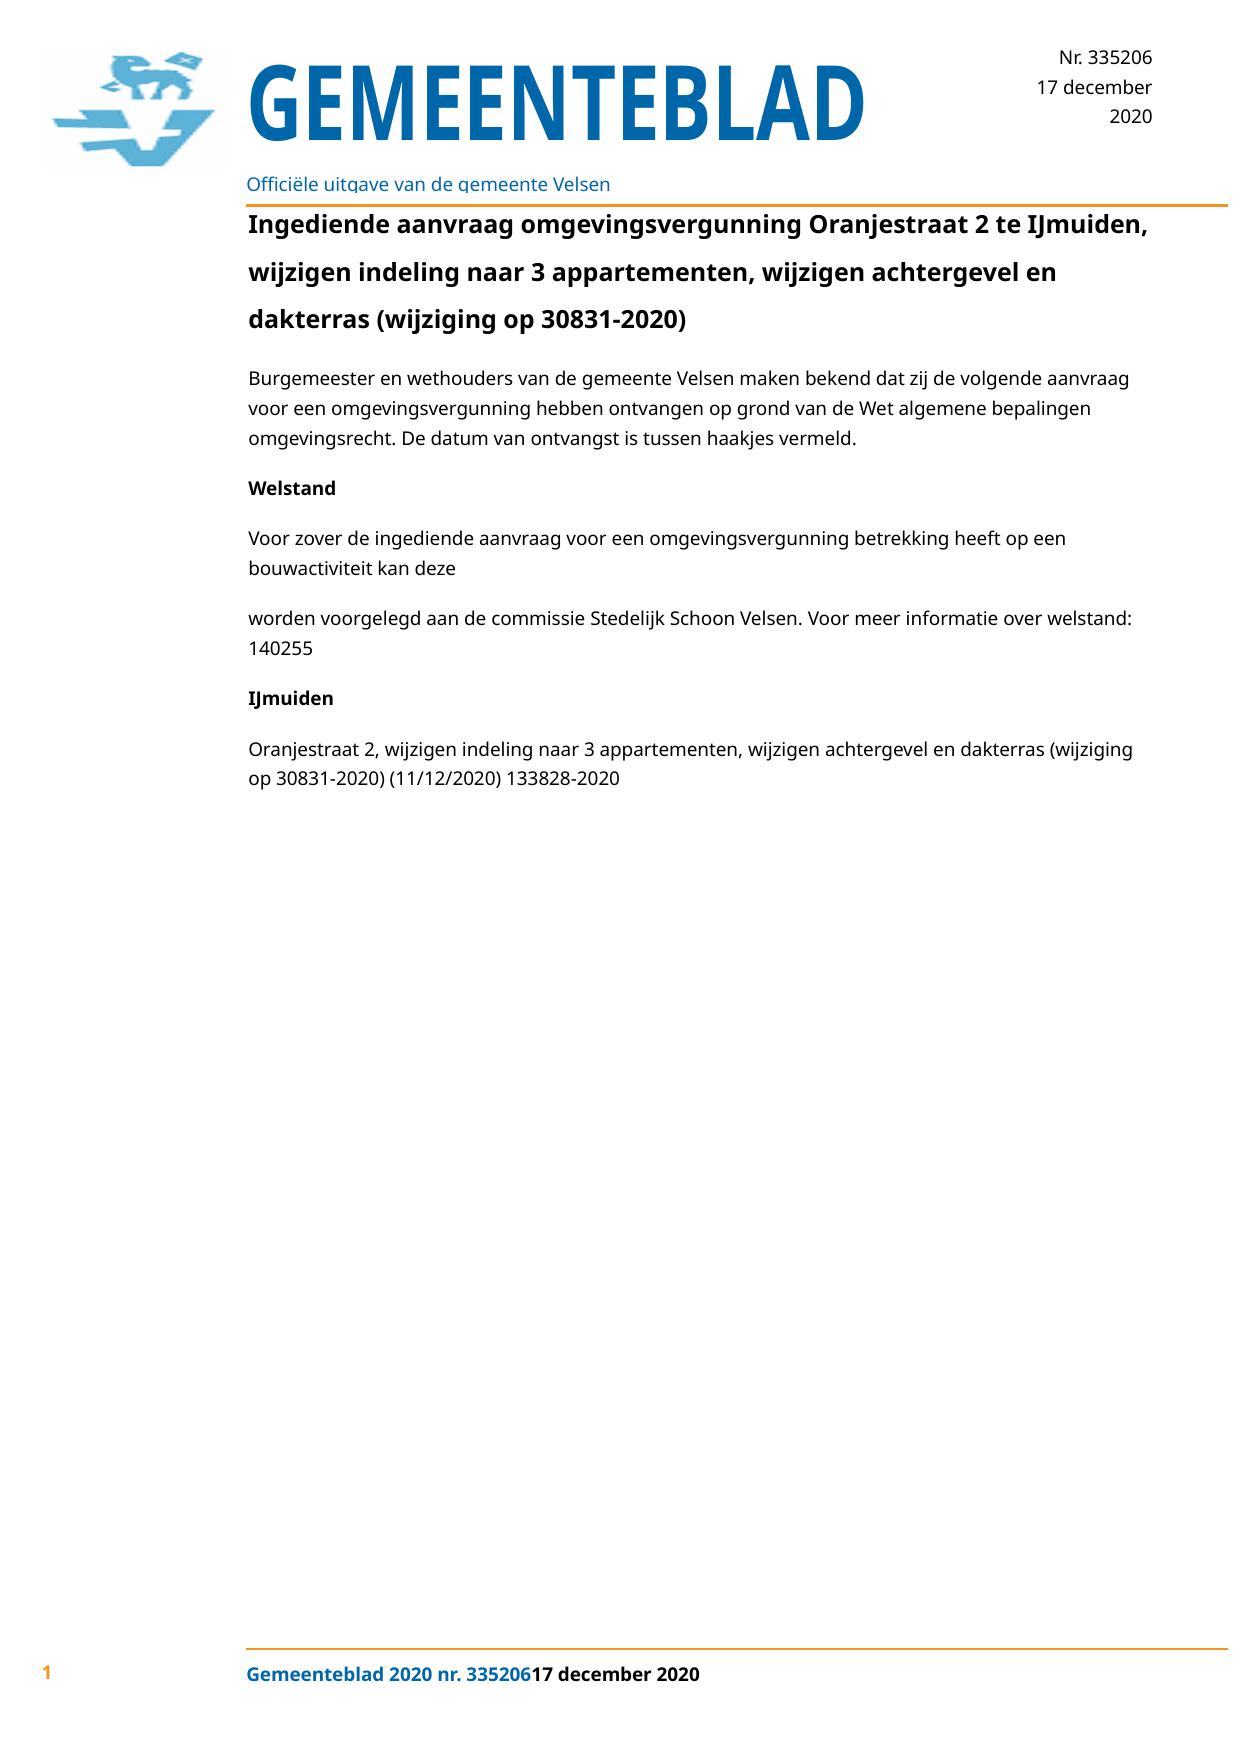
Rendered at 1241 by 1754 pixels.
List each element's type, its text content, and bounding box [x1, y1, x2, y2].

text IJmuiden [248, 686, 1152, 711]
text Voor zover de ingediende aanvraag voor een omgevingsvergunning betrekking heeft op een bouwactiviteit kan deze [248, 526, 1152, 581]
text Oranjestraat 2, wijzigen indeling naar 3 appartementen, wijzigen achtergevel en dakterras (wijziging op 30831-2020) (11/12/2020) 133828-2020 [248, 736, 1152, 791]
text worden voorgelegd aan de commissie Stedelijk Schoon Velsen. Voor meer informatie over welstand: 140255 [248, 606, 1152, 661]
text Welstand [248, 475, 1152, 501]
text Burgemeester en wethouders van de gemeente Velsen maken bekend dat zij de volgende aanvraag voor een omgevingsvergunning hebben ontvangen op grond van de Wet algemene bepalingen omgevingsrecht. De datum van ontvangst is tussen haakjes vermeld. [248, 366, 1152, 450]
text Ingediende aanvraag omgevingsvergunning Oranjestraat 2 te IJmuiden, wijzigen indeling naar 3 appartementen, wijzigen achtergevel en dakterras (wijziging op 30831-2020) [248, 207, 1152, 336]
picture [41, 47, 231, 172]
